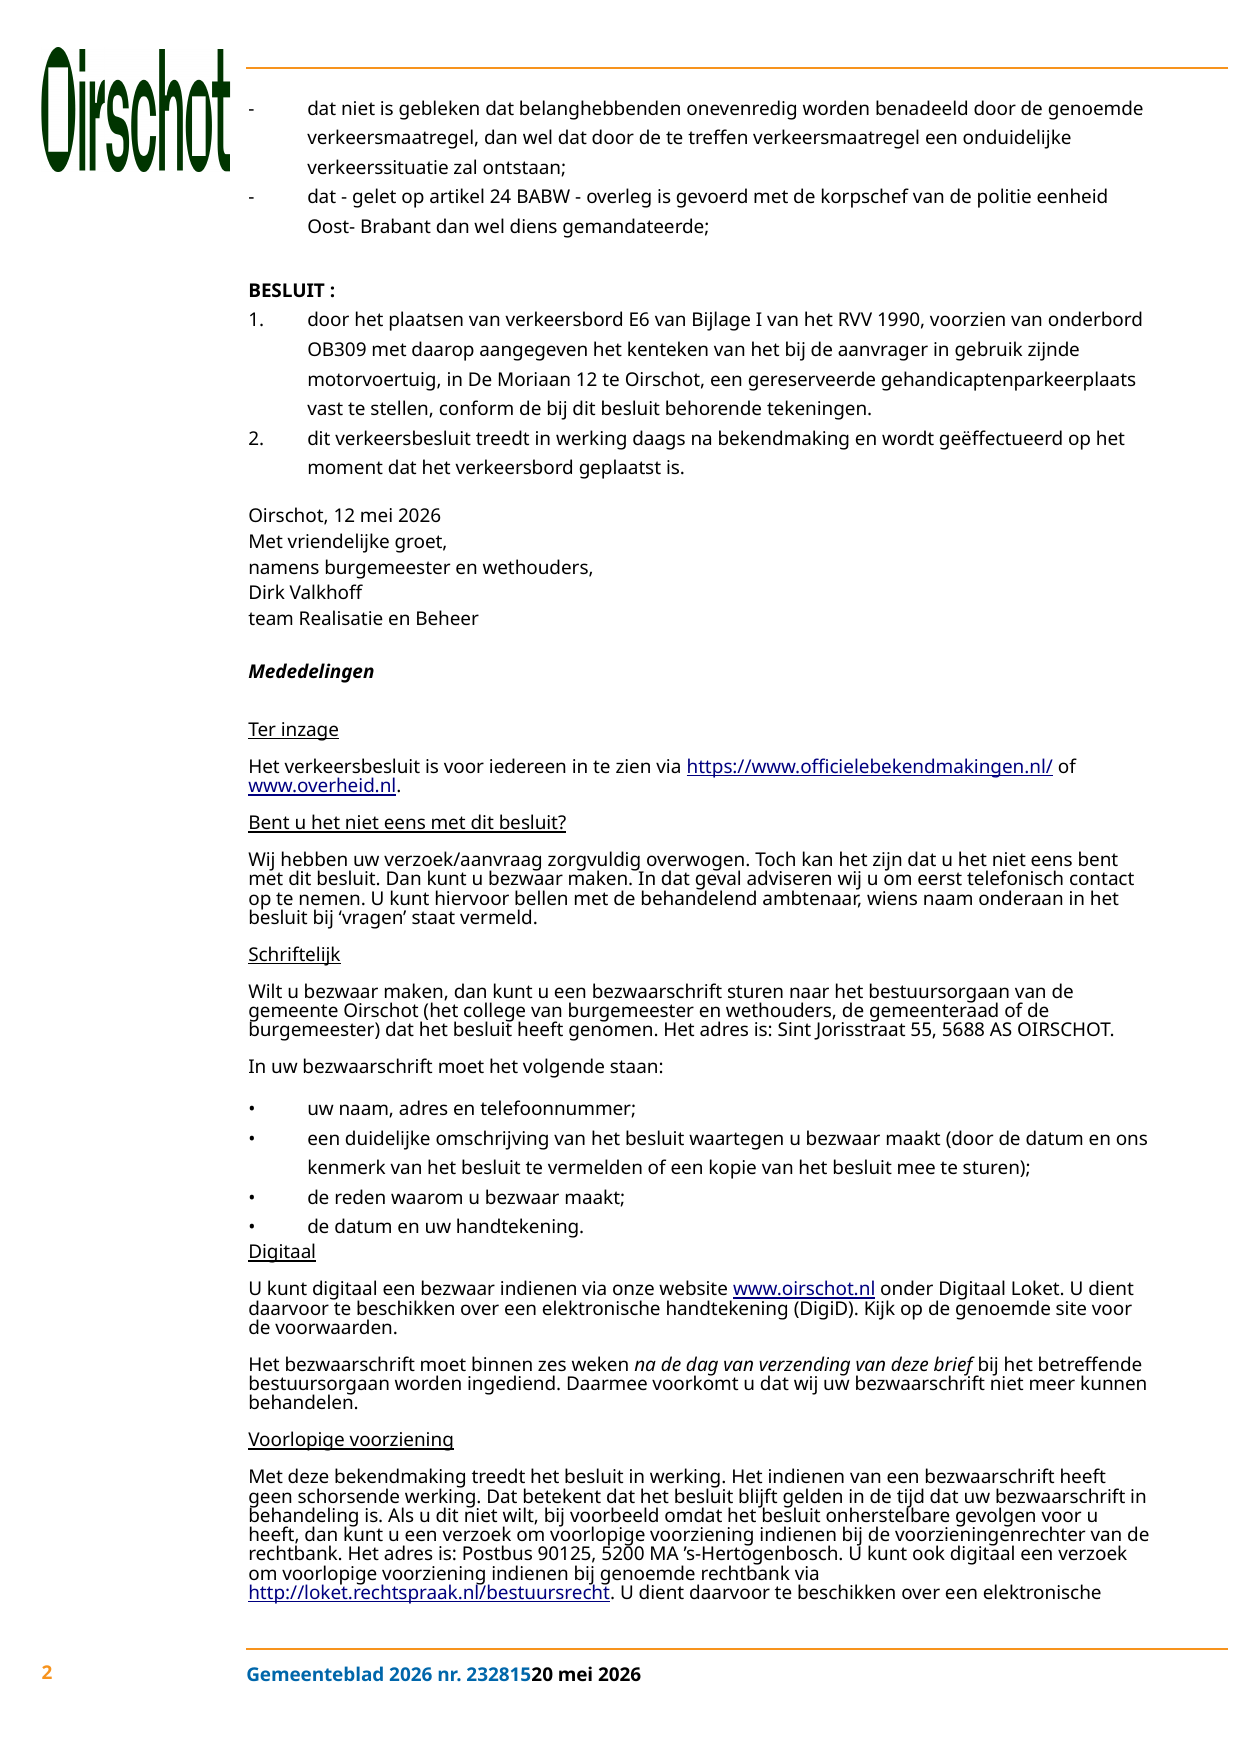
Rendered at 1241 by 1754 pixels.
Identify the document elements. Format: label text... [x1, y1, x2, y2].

text Het verkeersbesluit is voor iedereen in te zien via https://www.officielebekendmakingen.nl/ of www.overheid.nl. [248, 758, 1152, 796]
list door het plaatsen van verkeersbord E6 van Bijlage I van het RVV 1990, voorzien van onderbord OB309 met daarop aangegeven het kenteken van het bij de aanvrager in gebruik zijnde motorvoertuig, in De Moriaan 12 te Oirschot, een gereserveerde gehandicaptenparkeerplaats vast te stellen, conform de bij dit besluit behorende tekeningen. [248, 307, 1152, 421]
text Ter inzage [248, 721, 1152, 740]
picture [41, 47, 231, 172]
text team Realisatie en Beheer [248, 605, 1152, 631]
text Wilt u bezwaar maken, dan kunt u een bezwaarschrift sturen naar het bestuursorgaan van de gemeente Oirschot (het college van burgemeester en wethouders, de gemeenteraad of de burgemeester) dat het besluit heeft genomen. Het adres is: Sint Jorisstraat 55, 5688 AS OIRSCHOT. [248, 983, 1152, 1041]
list dit verkeersbesluit treedt in werking daags na bekendmaking en wordt geëffectueerd op het moment dat het verkeersbord geplaatst is. [248, 425, 1152, 480]
list dat - gelet op artikel 24 BABW - overleg is gevoerd met de korpschef van de politie eenheid Oost- Brabant dan wel diens gemandateerde; [248, 183, 1152, 239]
text Mededelingen [248, 658, 1152, 684]
text Oirschot, 12 mei 2026 [248, 502, 1152, 528]
text namens burgemeester en wethouders, [248, 554, 1152, 579]
list uw naam, adres en telefoonnummer; [248, 1095, 1152, 1121]
text Dirk Valkhoff [248, 579, 1152, 605]
list dat niet is gebleken dat belanghebbenden onevenredig worden benadeeld door de genoemde verkeersmaatregel, dan wel dat door de te treffen verkeersmaatregel een onduidelijke verkeerssituatie zal ontstaan; [248, 95, 1152, 180]
text Het bezwaarschrift moet binnen zes weken na de dag van verzending van deze brief bij het betreffende bestuursorgaan worden ingediend. Daarmee voorkomt u dat wij uw bezwaarschrift niet meer kunnen behandelen. [248, 1356, 1152, 1414]
text Met vriendelijke groet, [248, 528, 1152, 554]
list een duidelijke omschrijving van het besluit waartegen u bezwaar maakt (door de datum en ons kenmerk van het besluit te vermelden of een kopie van het besluit mee te sturen); [248, 1125, 1152, 1180]
text Met deze bekendmaking treedt het besluit in werking. Het indienen van een bezwaarschrift heeft geen schorsende werking. Dat betekent dat het besluit blijft gelden in de tijd dat uw bezwaarschrift in behandeling is. Als u dit niet wilt, bij voorbeeld omdat het besluit onherstelbare gevolgen voor u heeft, dan kunt u een verzoek om voorlopige voorziening indienen bij de voorzieningenrechter van de rechtbank. Het adres is: Postbus 90125, 5200 MA ’s-Hertogenbosch. U kunt ook digitaal een verzoek om voorlopige voorziening indienen bij genoemde rechtbank via http://loket.rechtspraak.nl/bestuursrecht. U dient daarvoor te beschikken over een elektronische [248, 1468, 1152, 1603]
text BESLUIT : [248, 277, 1152, 303]
text In uw bezwaarschrift moet het volgende staan: [248, 1058, 1152, 1078]
text Schriftelijk [248, 946, 1152, 965]
text Wij hebben uw verzoek/aanvraag zorgvuldig overwogen. Toch kan het zijn dat u het niet eens bent met dit besluit. Dan kunt u bezwaar maken. In dat geval adviseren wij u om eerst telefonisch contact op te nemen. U kunt hiervoor bellen met de behandelend ambtenaar, wiens naam onderaan in het besluit bij ‘vragen’ staat vermeld. [248, 851, 1152, 928]
text U kunt digitaal een bezwaar indienen via onze website www.oirschot.nl onder Digitaal Loket. U dient daarvoor te beschikken over een elektronische handtekening (DigiD). Kijk op de genoemde site voor de voorwaarden. [248, 1280, 1152, 1338]
text Voorlopige voorziening [248, 1431, 1152, 1451]
list de datum en uw handtekening. [248, 1214, 1152, 1239]
text Bent u het niet eens met dit besluit? [248, 814, 1152, 833]
list de reden waarom u bezwaar maakt; [248, 1184, 1152, 1210]
text Digitaal [248, 1243, 1152, 1263]
